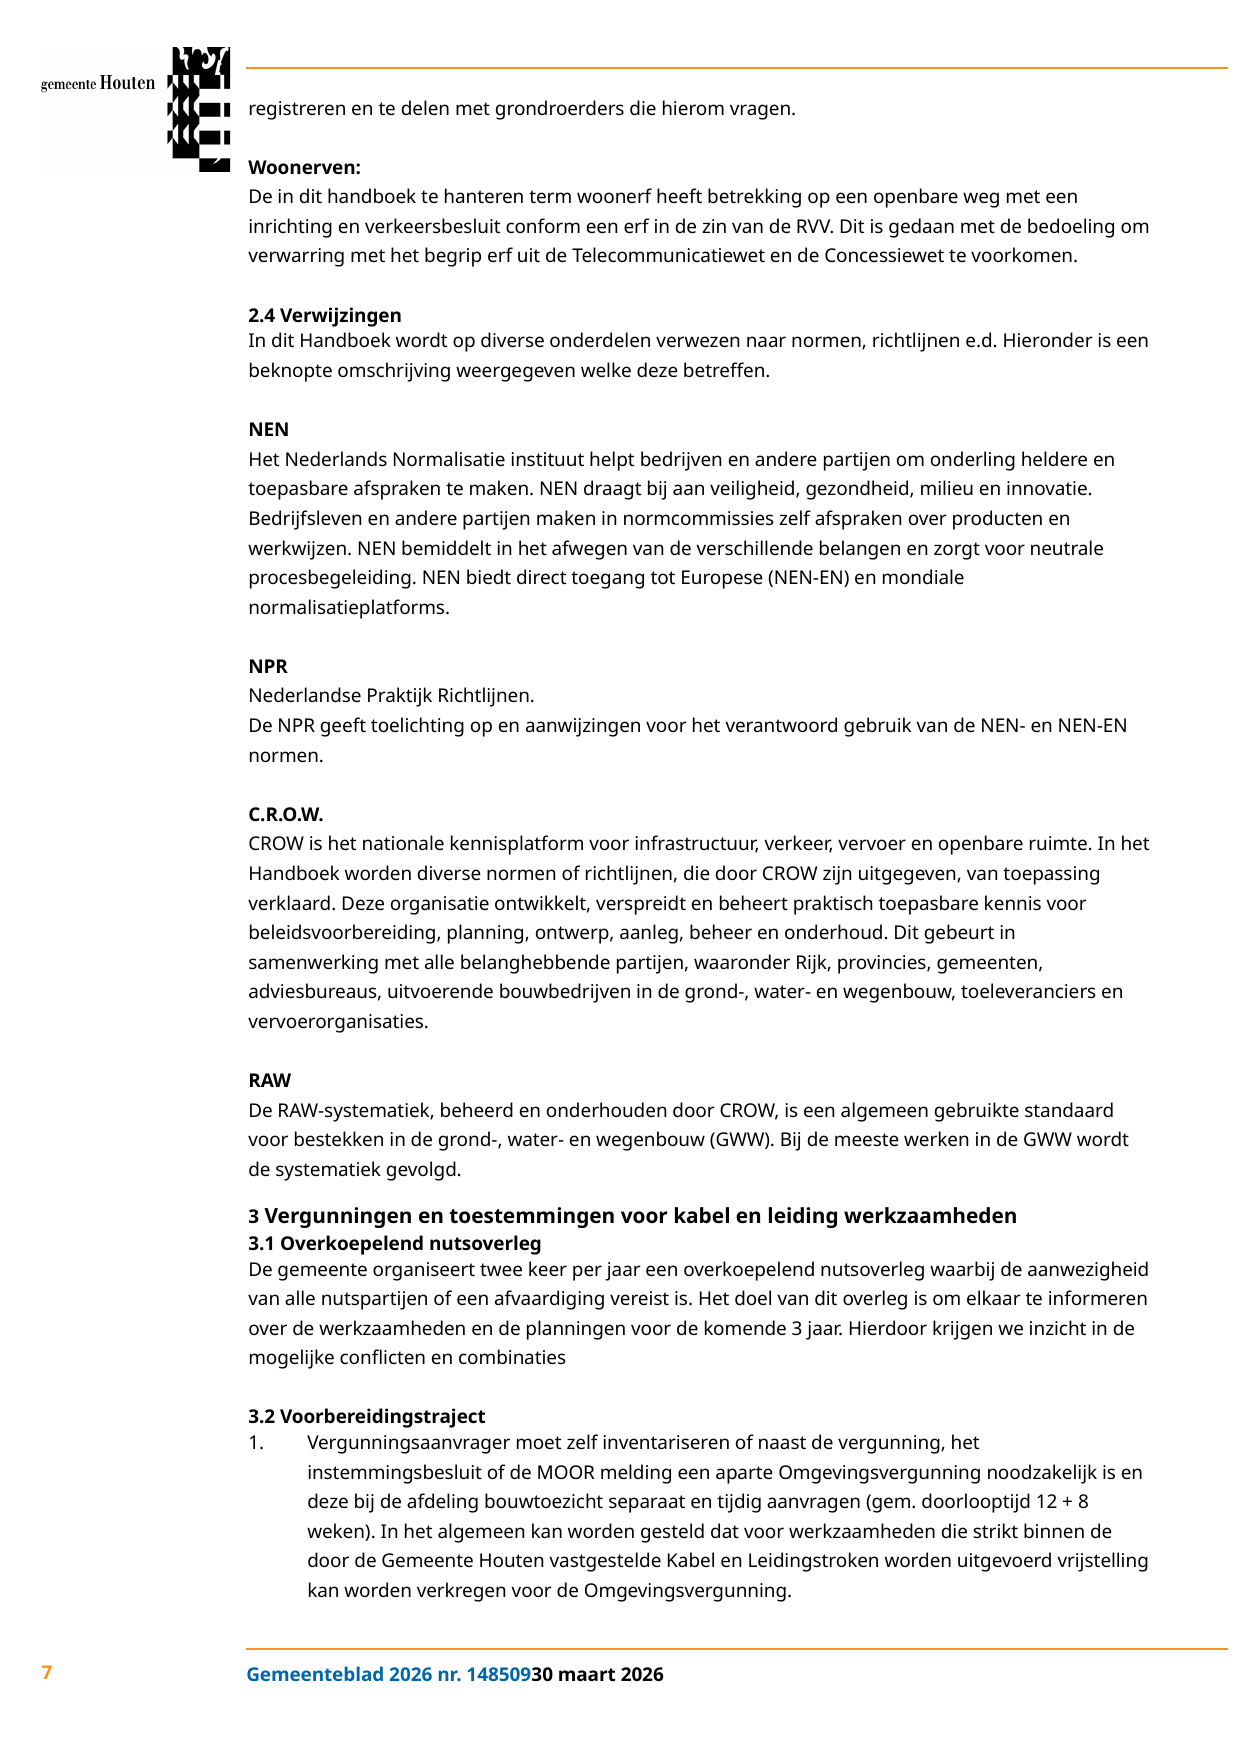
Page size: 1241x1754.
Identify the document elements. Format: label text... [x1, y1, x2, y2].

text RAW [248, 1067, 1152, 1093]
text 2.4 Verwijzingen [248, 302, 1152, 328]
text NPR [248, 653, 1152, 679]
text De in dit handboek te hanteren term woonerf heeft betrekking op een openbare weg met een inrichting en verkeersbesluit conform een erf in de zin van de RVV. Dit is gedaan met de bedoeling om verwarring met het begrip erf uit de Telecommunicatiewet en de Concessiewet te voorkomen. [248, 183, 1152, 268]
text De NPR geeft toelichting op en aanwijzingen voor het verantwoord gebruik van de NEN- en NEN-EN normen. [248, 712, 1152, 767]
text C.R.O.W. [248, 801, 1152, 827]
text In dit Handboek wordt op diverse onderdelen verwezen naar normen, richtlijnen e.d. Hieronder is een beknopte omschrijving weergegeven welke deze betreffen. [248, 328, 1152, 383]
picture [41, 47, 231, 172]
text De gemeente organiseert twee keer per jaar een overkoepelend nutsoverleg waarbij de aanwezigheid van alle nutspartijen of een afvaardiging vereist is. Het doel van dit overleg is om elkaar te informeren over de werkzaamheden en de planningen voor de komende 3 jaar. Hierdoor krijgen we inzicht in de mogelijke conflicten en combinaties [248, 1256, 1152, 1370]
text Het Nederlands Normalisatie instituut helpt bedrijven en andere partijen om onderling heldere en toepasbare afspraken te maken. NEN draagt bij aan veiligheid, gezondheid, milieu en innovatie. Bedrijfsleven en andere partijen maken in normcommissies zelf afspraken over producten en werkwijzen. NEN bemiddelt in het afwegen van de verschillende belangen en zorgt voor neutrale procesbegeleiding. NEN biedt direct toegang tot Europese (NEN-EN) en mondiale normalisatieplatforms. [248, 446, 1152, 619]
text CROW is het nationale kennisplatform voor infrastructuur, verkeer, vervoer en openbare ruimte. In het Handboek worden diverse normen of richtlijnen, die door CROW zijn uitgegeven, van toepassing verklaard. Deze organisatie ontwikkelt, verspreidt en beheert praktisch toepasbare kennis voor beleidsvoorbereiding, planning, ontwerp, aanleg, beheer en onderhoud. Dit gebeurt in samenwerking met alle belanghebbende partijen, waaronder Rijk, provincies, gemeenten, adviesbureaus, uitvoerende bouwbedrijven in de grond-, water- en wegenbouw, toeleveranciers en vervoerorganisaties. [248, 831, 1152, 1034]
text 3.2 Voorbereidingstraject [248, 1404, 1152, 1429]
text 3.1 Overkoepelend nutsoverleg [248, 1230, 1152, 1256]
text registreren en te delen met grondroerders die hierom vragen. [248, 95, 1152, 121]
text De RAW-systematiek, beheerd en onderhouden door CROW, is een algemeen gebruikte standaard voor bestekken in de grond-, water- en wegenbouw (GWW). Bij de meeste werken in de GWW wordt de systematiek gevolgd. [248, 1097, 1152, 1182]
text NEN [248, 416, 1152, 442]
text Nederlandse Praktijk Richtlijnen. [248, 683, 1152, 708]
text 3 Vergunningen en toestemmingen voor kabel en leiding werkzaamheden [248, 1202, 1152, 1230]
text Woonerven: [248, 154, 1152, 180]
list Vergunningsaanvrager moet zelf inventariseren of naast de vergunning, het instemmingsbesluit of de MOOR melding een aparte Omgevingsvergunning noodzakelijk is en deze bij de afdeling bouwtoezicht separaat en tijdig aanvragen (gem. doorlooptijd 12 + 8 weken). In het algemeen kan worden gesteld dat voor werkzaamheden die strikt binnen de door de Gemeente Houten vastgestelde Kabel en Leidingstroken worden uitgevoerd vrijstelling kan worden verkregen voor de Omgevingsvergunning. [248, 1429, 1152, 1603]
